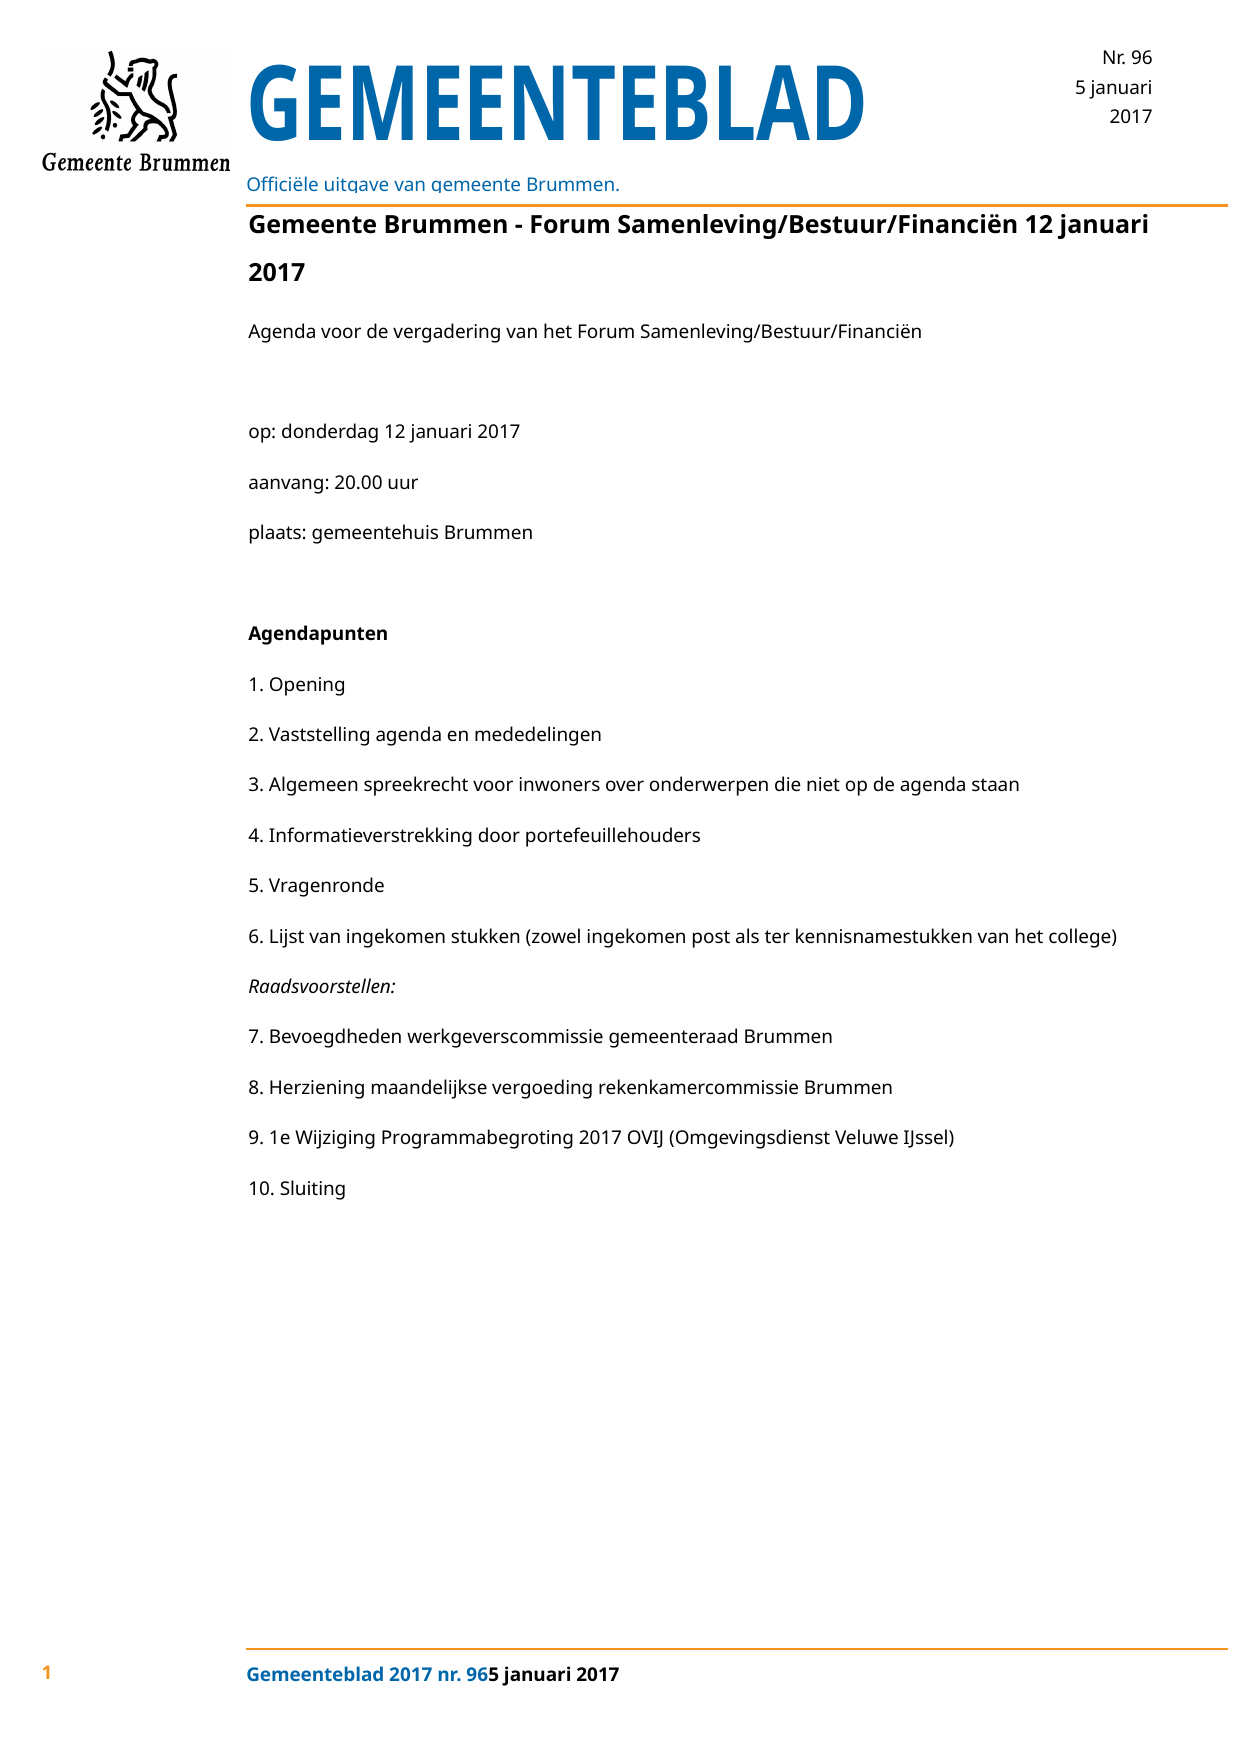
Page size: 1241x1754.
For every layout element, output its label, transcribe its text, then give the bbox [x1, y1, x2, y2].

text 3. Algemeen spreekrecht voor inwoners over onderwerpen die niet op de agenda staan [248, 772, 1152, 797]
text op: donderdag 12 januari 2017 [248, 419, 1152, 444]
text 8. Herziening maandelijkse vergoeding rekenkamercommissie Brummen [248, 1074, 1152, 1100]
text 5. Vragenronde [248, 872, 1152, 898]
text 9. 1e Wijziging Programmabegroting 2017 OVIJ (Omgevingsdienst Veluwe IJssel) [248, 1124, 1152, 1150]
text 1. Opening [248, 671, 1152, 697]
text Raadsvoorstellen: [248, 973, 1152, 999]
text 10. Sluiting [248, 1175, 1152, 1201]
text 4. Informatieverstrekking door portefeuillehouders [248, 822, 1152, 848]
text plaats: gemeentehuis Brummen [248, 519, 1152, 545]
text 7. Bevoegdheden werkgeverscommissie gemeenteraad Brummen [248, 1024, 1152, 1049]
text Agendapunten [248, 620, 1152, 646]
text Agenda voor de vergadering van het Forum Samenleving/Bestuur/Financiën [248, 318, 1152, 344]
text 2. Vaststelling agenda en mededelingen [248, 721, 1152, 747]
text Gemeente Brummen - Forum Samenleving/Bestuur/Financiën 12 januari 2017 [248, 207, 1152, 288]
picture [41, 47, 231, 172]
text 6. Lijst van ingekomen stukken (zowel ingekomen post als ter kennisnamestukken van het college) [248, 923, 1152, 949]
text aanvang: 20.00 uur [248, 469, 1152, 495]
